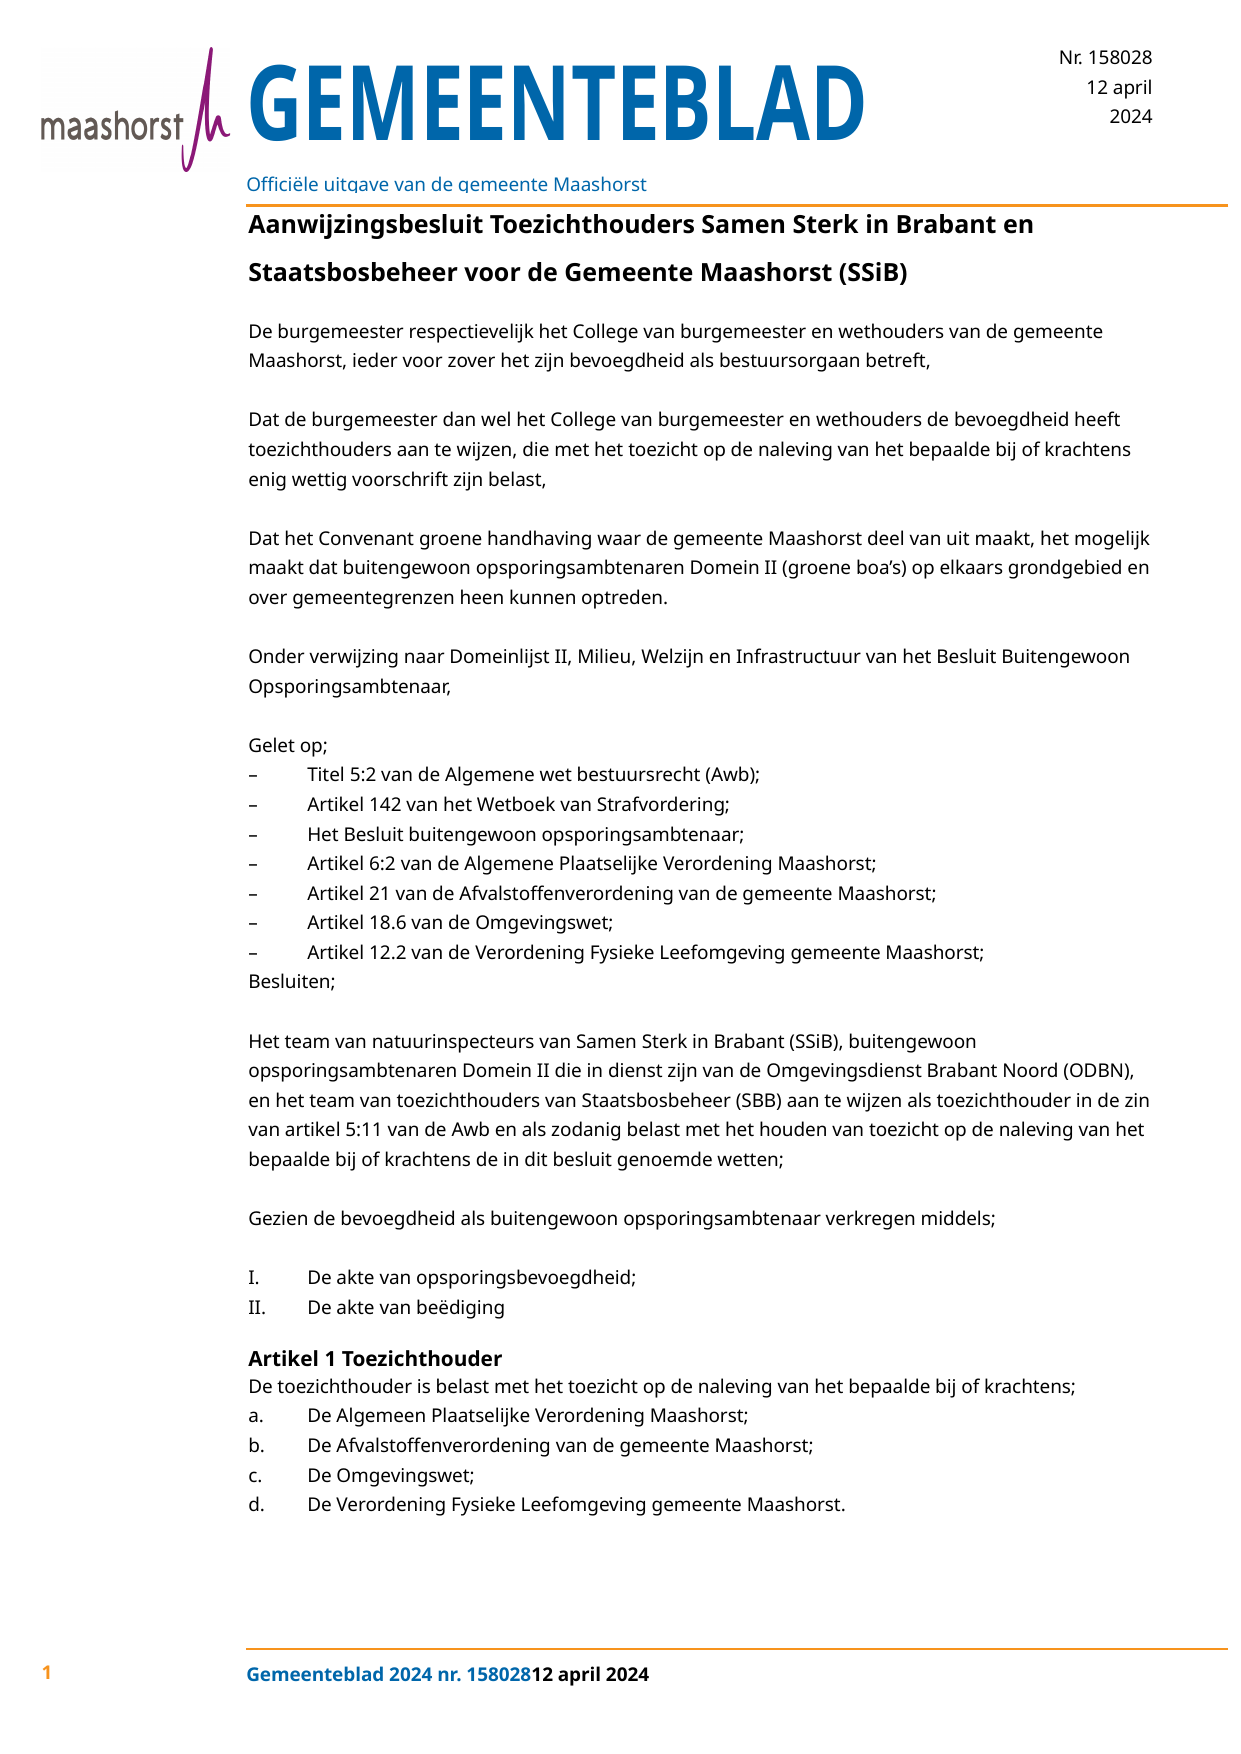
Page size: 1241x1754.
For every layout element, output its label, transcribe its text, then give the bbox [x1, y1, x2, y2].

list De Afvalstoffenverordening van de gemeente Maashorst; [248, 1432, 1152, 1458]
text Artikel 1 Toezichthouder [248, 1344, 1152, 1373]
list De akte van opsporingsbevoegdheid; [248, 1264, 1152, 1290]
list Artikel 12.2 van de Verordening Fysieke Leefomgeving gemeente Maashorst; [248, 939, 1152, 965]
list Artikel 21 van de Afvalstoffenverordening van de gemeente Maashorst; [248, 880, 1152, 906]
text Gezien de bevoegdheid als buitengewoon opsporingsambtenaar verkregen middels; [248, 1205, 1152, 1231]
list Het Besluit buitengewoon opsporingsambtenaar; [248, 821, 1152, 847]
text Gelet op; [248, 732, 1152, 758]
list Artikel 6:2 van de Algemene Plaatselijke Verordening Maashorst; [248, 850, 1152, 876]
list Titel 5:2 van de Algemene wet bestuursrecht (Awb); [248, 762, 1152, 787]
list Artikel 142 van het Wetboek van Strafvordering; [248, 791, 1152, 817]
text Het team van natuurinspecteurs van Samen Sterk in Brabant (SSiB), buitengewoon opsporingsambtenaren Domein II die in dienst zijn van de Omgevingsdienst Brabant Noord (ODBN), en het team van toezichthouders van Staatsbosbeheer (SBB) aan te wijzen als toezichthouder in de zin van artikel 5:11 van de Awb en als zodanig belast met het houden van toezicht op de naleving van het bepaalde bij of krachtens de in dit besluit genoemde wetten; [248, 1028, 1152, 1172]
text De toezichthouder is belast met het toezicht op de naleving van het bepaalde bij of krachtens; [248, 1373, 1152, 1399]
text Dat de burgemeester dan wel het College van burgemeester en wethouders de bevoegdheid heeft toezichthouders aan te wijzen, die met het toezicht op de naleving van het bepaalde bij of krachtens enig wettig voorschrift zijn belast, [248, 407, 1152, 492]
text Onder verwijzing naar Domeinlijst II, Milieu, Welzijn en Infrastructuur van het Besluit Buitengewoon Opsporingsambtenaar, [248, 643, 1152, 699]
list De Verordening Fysieke Leefomgeving gemeente Maashorst. [248, 1491, 1152, 1517]
list De Omgevingswet; [248, 1462, 1152, 1487]
list Artikel 18.6 van de Omgevingswet; [248, 909, 1152, 935]
list De Algemeen Plaatselijke Verordening Maashorst; [248, 1403, 1152, 1428]
text Aanwijzingsbesluit Toezichthouders Samen Sterk in Brabant en Staatsbosbeheer voor de Gemeente Maashorst (SSiB) [248, 207, 1152, 288]
text Dat het Convenant groene handhaving waar de gemeente Maashorst deel van uit maakt, het mogelijk maakt dat buitengewoon opsporingsambtenaren Domein II (groene boa’s) op elkaars grondgebied en over gemeentegrenzen heen kunnen optreden. [248, 525, 1152, 610]
text Besluiten; [248, 969, 1152, 994]
text De burgemeester respectievelijk het College van burgemeester en wethouders van de gemeente Maashorst, ieder voor zover het zijn bevoegdheid als bestuursorgaan betreft, [248, 318, 1152, 373]
list De akte van beëdiging [248, 1294, 1152, 1320]
picture [41, 47, 231, 172]
